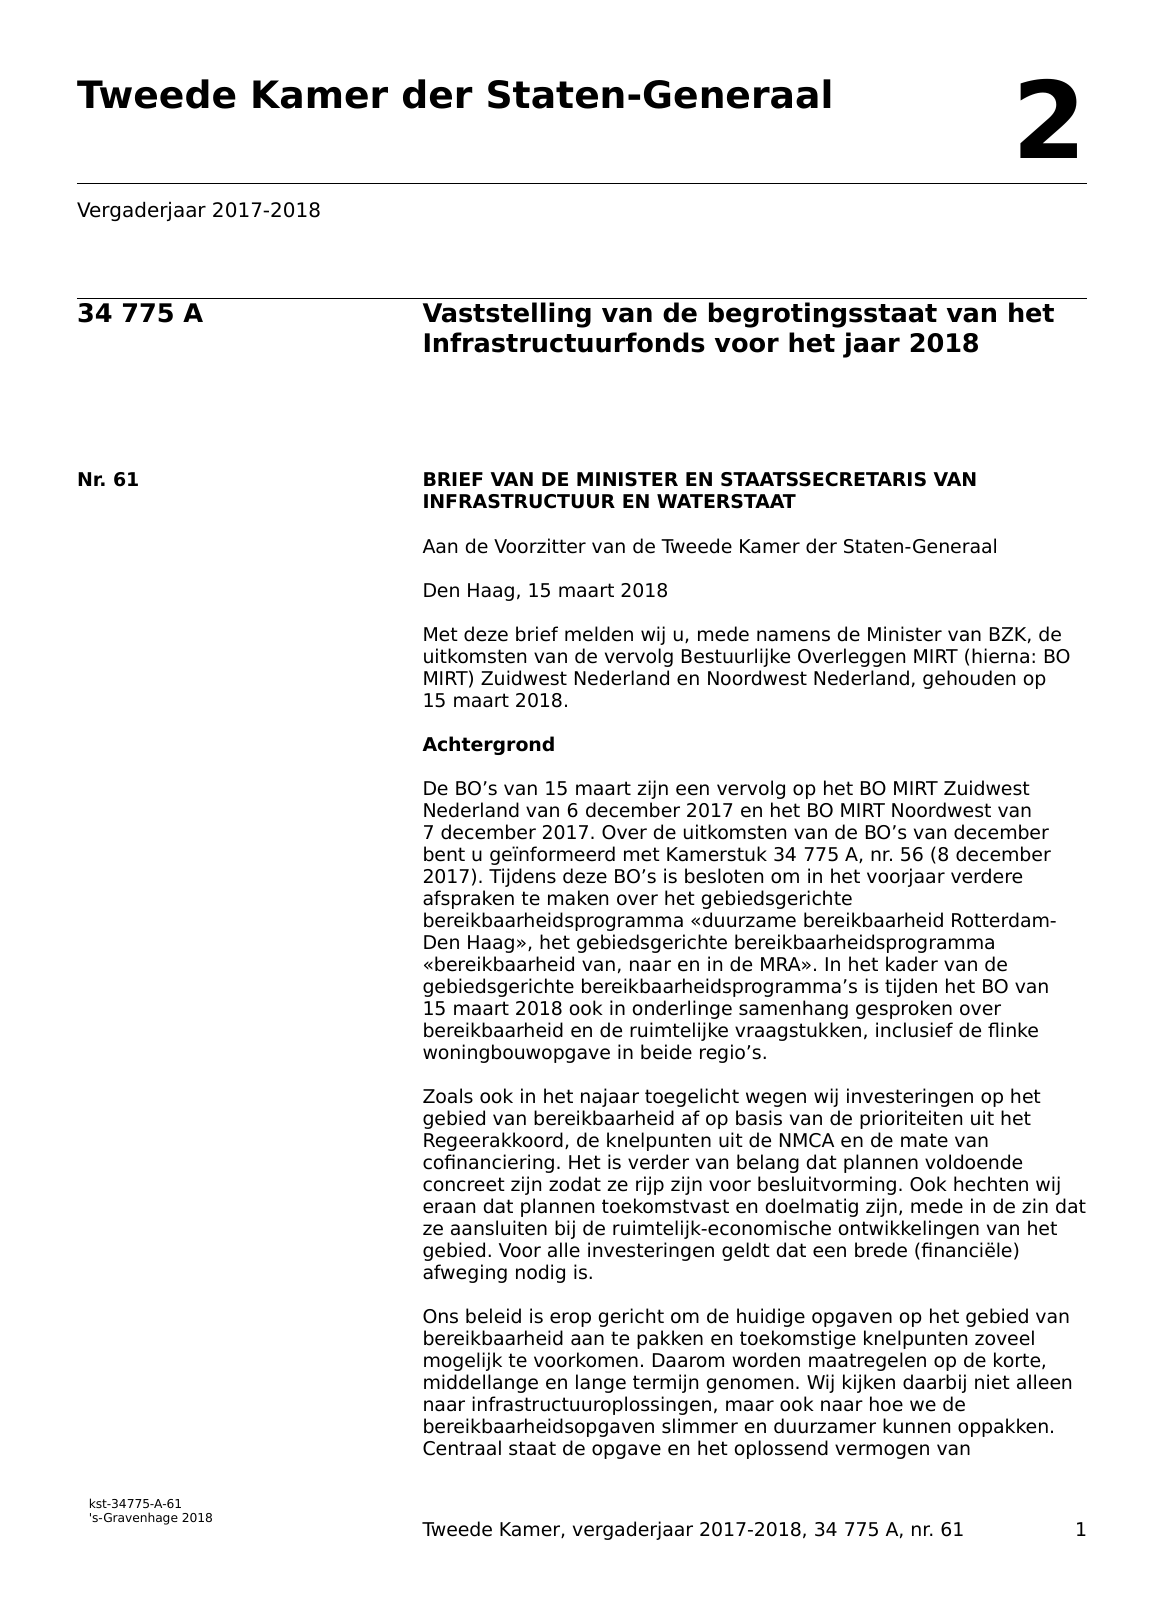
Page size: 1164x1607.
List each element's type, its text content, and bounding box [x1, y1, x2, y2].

subtitle Achtergrond [422, 734, 1087, 756]
table_header 2 [886, 59, 1087, 183]
subtitle Nr. 61 BRIEF VAN DE MINISTER EN STAATSSECRETARIS VAN INFRASTRUCTUUR EN WATERSTAAT [77, 469, 1087, 513]
text Den Haag, 15 maart 2018 [422, 580, 1087, 602]
text 's-Gravenhage 2018 [88, 1511, 323, 1525]
text Met deze brief melden wij u, mede namens de Minister van BZK, de uitkomsten van de vervolg Bestuurlijke Overleggen MIRT (hierna: BO MIRT) Zuidwest Nederland en Noordwest Nederland, gehouden op 15 maart 2018. [422, 624, 1087, 712]
text Zoals ook in het najaar toegelicht wegen wij investeringen op het gebied van bereikbaarheid af op basis van de prioriteiten uit het Regeerakkoord, de knelpunten uit de NMCA en de mate van cofinanciering. Het is verder van belang dat plannen voldoende concreet zijn zodat ze rijp zijn voor besluitvorming. Ook hechten wij eraan dat plannen toekomstvast en doelmatig zijn, mede in de zin dat ze aansluiten bij de ruimtelijk-economische ontwikkelingen van het gebied. Voor alle investeringen geldt dat een brede (financiële) afweging nodig is. [422, 1086, 1087, 1284]
text kst-34775-A-61 [88, 1497, 323, 1511]
text Ons beleid is erop gericht om de huidige opgaven op het gebied van bereikbaarheid aan te pakken en toekomstige knelpunten zoveel mogelijk te voorkomen. Daarom worden maatregelen op de korte, middellange en lange termijn genomen. Wij kijken daarbij niet alleen naar infrastructuuroplossingen, maar ook naar hoe we de bereikbaarheidsopgaven slimmer en duurzamer kunnen oppakken. Centraal staat de opgave en het oplossend vermogen van [422, 1306, 1087, 1460]
table_header Tweede Kamer der Staten-Generaal [77, 59, 886, 183]
text Aan de Voorzitter van de Tweede Kamer der Staten-Generaal [422, 536, 1087, 557]
table_cell Vergaderjaar 2017-2018 [77, 184, 1087, 298]
subtitle 34 775 A Vaststelling van de begrotingsstaat van het Infrastructuurfonds voor het jaar 2018 [77, 299, 1087, 358]
text De BO’s van 15 maart zijn een vervolg op het BO MIRT Zuidwest Nederland van 6 december 2017 en het BO MIRT Noordwest van 7 december 2017. Over de uitkomsten van de BO’s van december bent u geïnformeerd met Kamerstuk 34 775 A, nr. 56 (8 december 2017). Tijdens deze BO’s is besloten om in het voorjaar verdere afspraken te maken over het gebiedsgerichte bereikbaarheidsprogramma «duurzame bereikbaarheid Rotterdam-Den Haag», het gebiedsgerichte bereikbaarheidsprogramma «bereikbaarheid van, naar en in de MRA». In het kader van de gebiedsgerichte bereikbaarheidsprogramma’s is tijden het BO van 15 maart 2018 ook in onderlinge samenhang gesproken over bereikbaarheid en de ruimtelijke vraagstukken, inclusief de flinke woningbouwopgave in beide regio’s. [422, 778, 1087, 1064]
